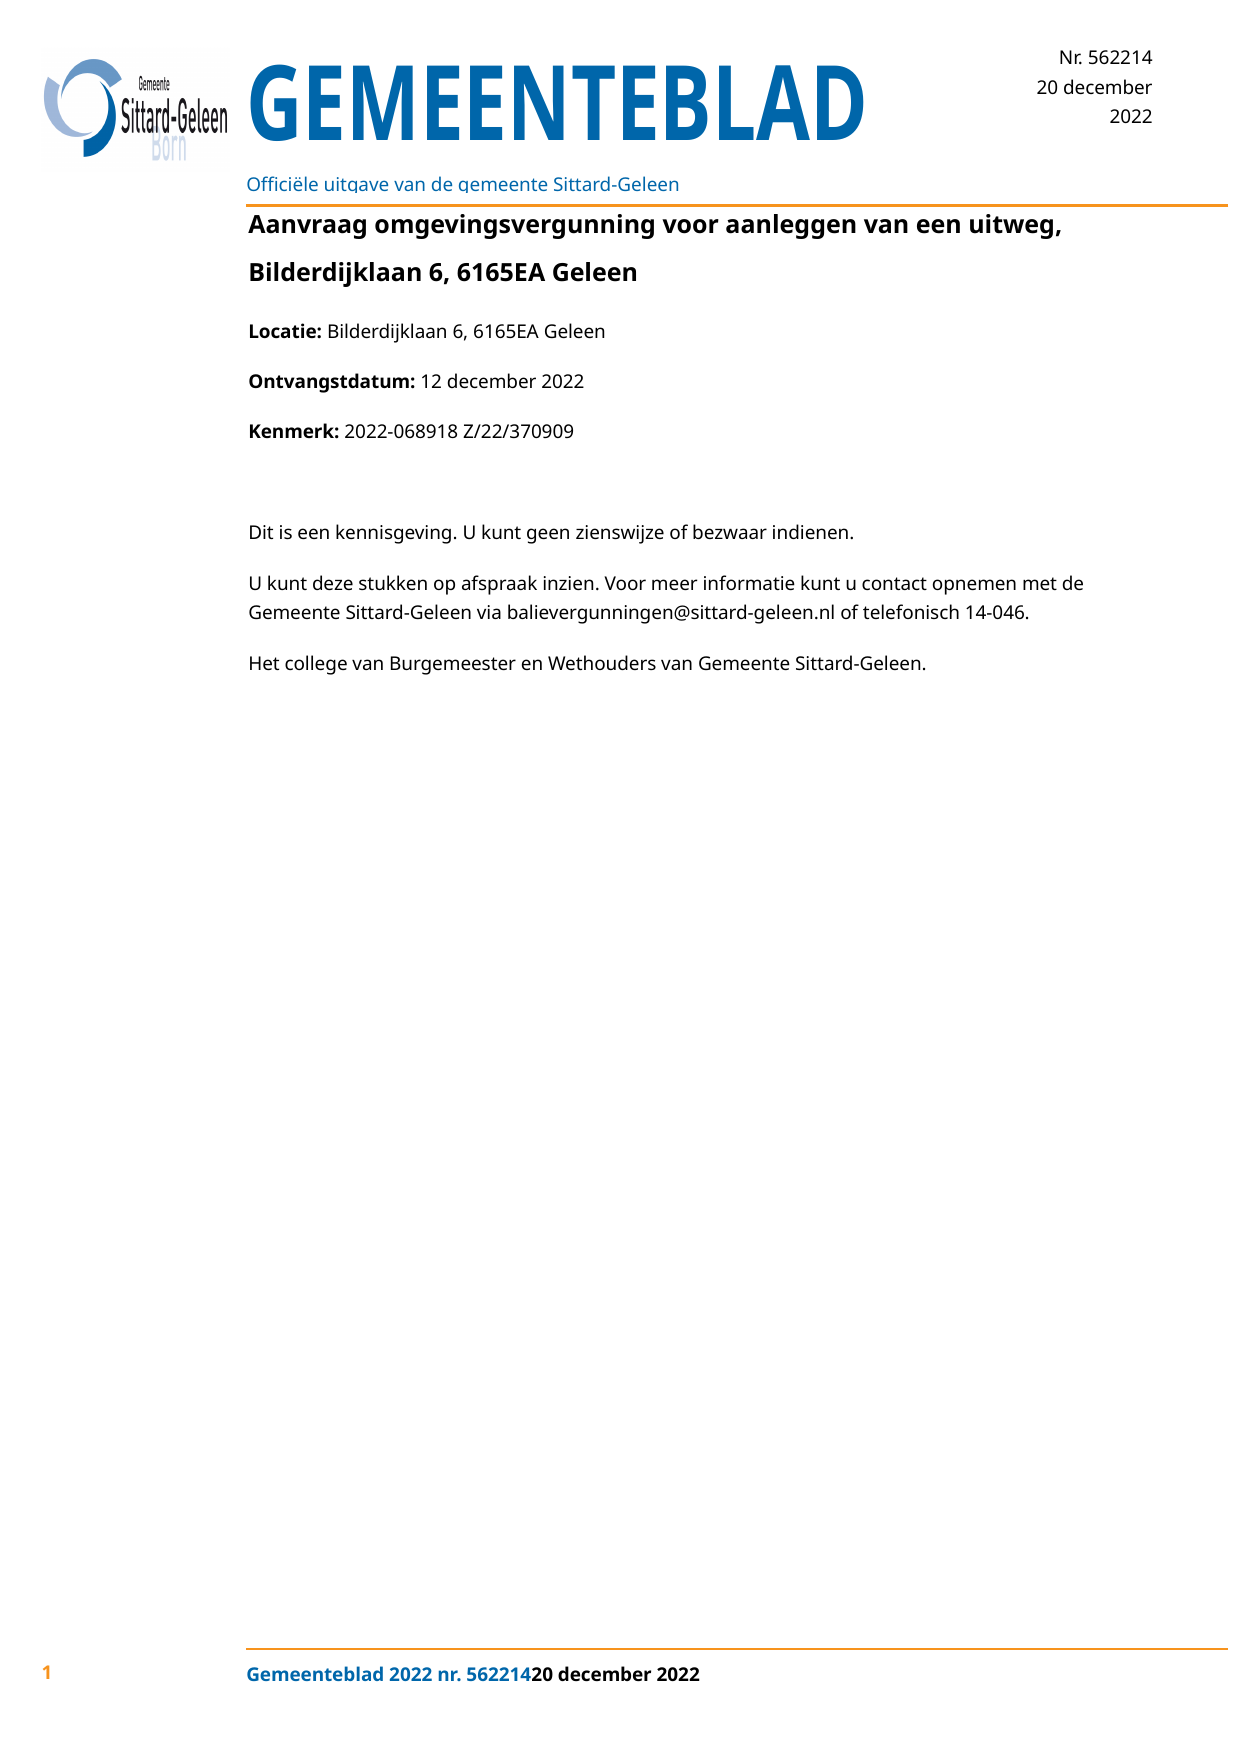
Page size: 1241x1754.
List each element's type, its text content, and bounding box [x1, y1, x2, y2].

picture [41, 47, 231, 172]
text Aanvraag omgevingsvergunning voor aanleggen van een uitweg, Bilderdijklaan 6, 6165EA Geleen [248, 207, 1152, 288]
text Het college van Burgemeester en Wethouders van Gemeente Sittard-Geleen. [248, 650, 1152, 676]
text U kunt deze stukken op afspraak inzien. Voor meer informatie kunt u contact opnemen met de Gemeente Sittard-Geleen via balievergunningen@sittard-geleen.nl of telefonisch 14-046. [248, 570, 1152, 625]
text Locatie: Bilderdijklaan 6, 6165EA Geleen [248, 318, 1152, 344]
text Dit is een kennisgeving. U kunt geen zienswijze of bezwaar indienen. [248, 519, 1152, 545]
text Kenmerk: 2022-068918 Z/22/370909 [248, 419, 1152, 444]
text Ontvangstdatum: 12 december 2022 [248, 368, 1152, 394]
